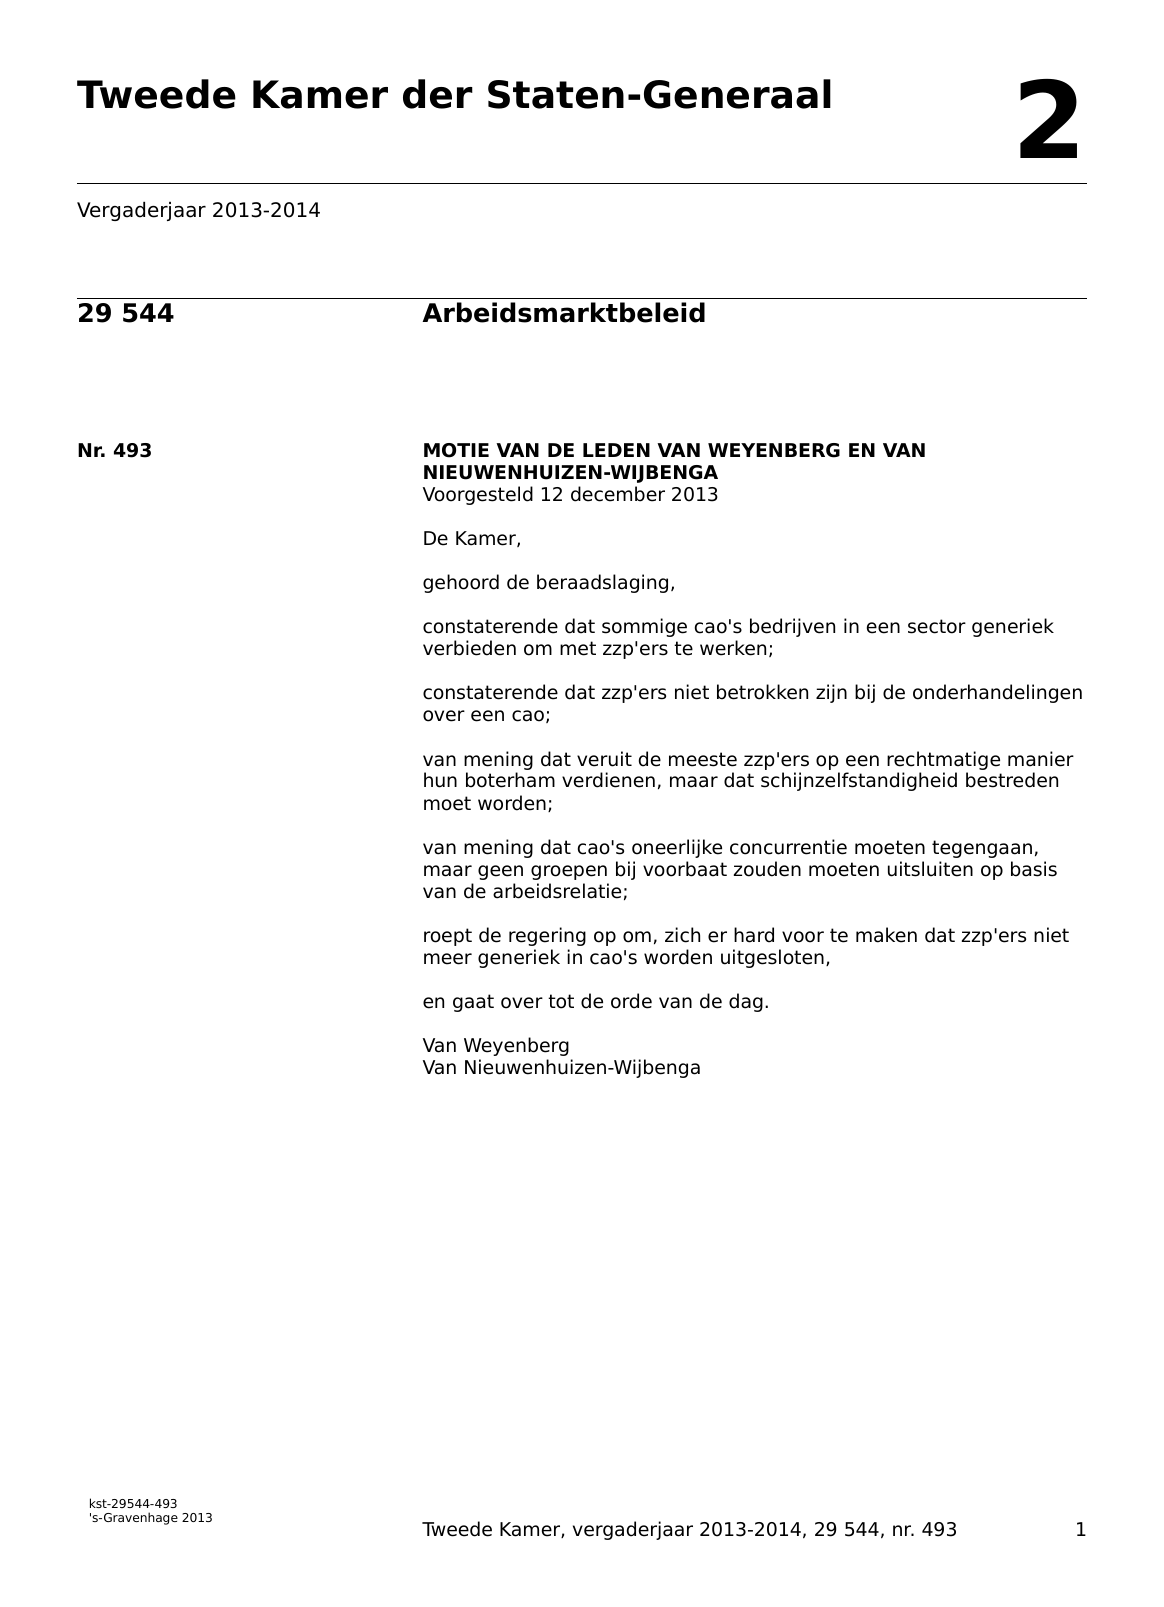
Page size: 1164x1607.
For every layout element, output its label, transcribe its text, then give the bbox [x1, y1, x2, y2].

text roept de regering op om, zich er hard voor te maken dat zzp'ers niet meer generiek in cao's worden uitgesloten, [422, 925, 1087, 969]
text Van Weyenberg [422, 1035, 1087, 1057]
text kst-29544-493 [88, 1497, 323, 1511]
text van mening dat cao's oneerlijke concurrentie moeten tegengaan, maar geen groepen bij voorbaat zouden moeten uitsluiten op basis van de arbeidsrelatie; [422, 837, 1087, 902]
text en gaat over tot de orde van de dag. [422, 991, 1087, 1013]
text gehoord de beraadslaging, [422, 572, 1087, 594]
subtitle 29 544 Arbeidsmarktbeleid [77, 299, 1087, 329]
text Voorgesteld 12 december 2013 [422, 484, 1087, 506]
text De Kamer, [422, 528, 1087, 550]
text constaterende dat zzp'ers niet betrokken zijn bij de onderhandelingen over een cao; [422, 682, 1087, 726]
text van mening dat veruit de meeste zzp'ers op een rechtmatige manier hun boterham verdienen, maar dat schijnzelfstandigheid bestreden moet worden; [422, 748, 1087, 814]
table_header 2 [886, 59, 1087, 183]
text constaterende dat sommige cao's bedrijven in een sector generiek verbieden om met zzp'ers te werken; [422, 616, 1087, 660]
text 's-Gravenhage 2013 [88, 1511, 323, 1525]
table_cell Vergaderjaar 2013-2014 [77, 184, 1087, 298]
text Van Nieuwenhuizen-Wijbenga [422, 1057, 1087, 1079]
subtitle Nr. 493 MOTIE VAN DE LEDEN VAN WEYENBERG EN VAN NIEUWENHUIZEN-WIJBENGA [77, 440, 1087, 484]
table_header Tweede Kamer der Staten-Generaal [77, 59, 886, 183]
